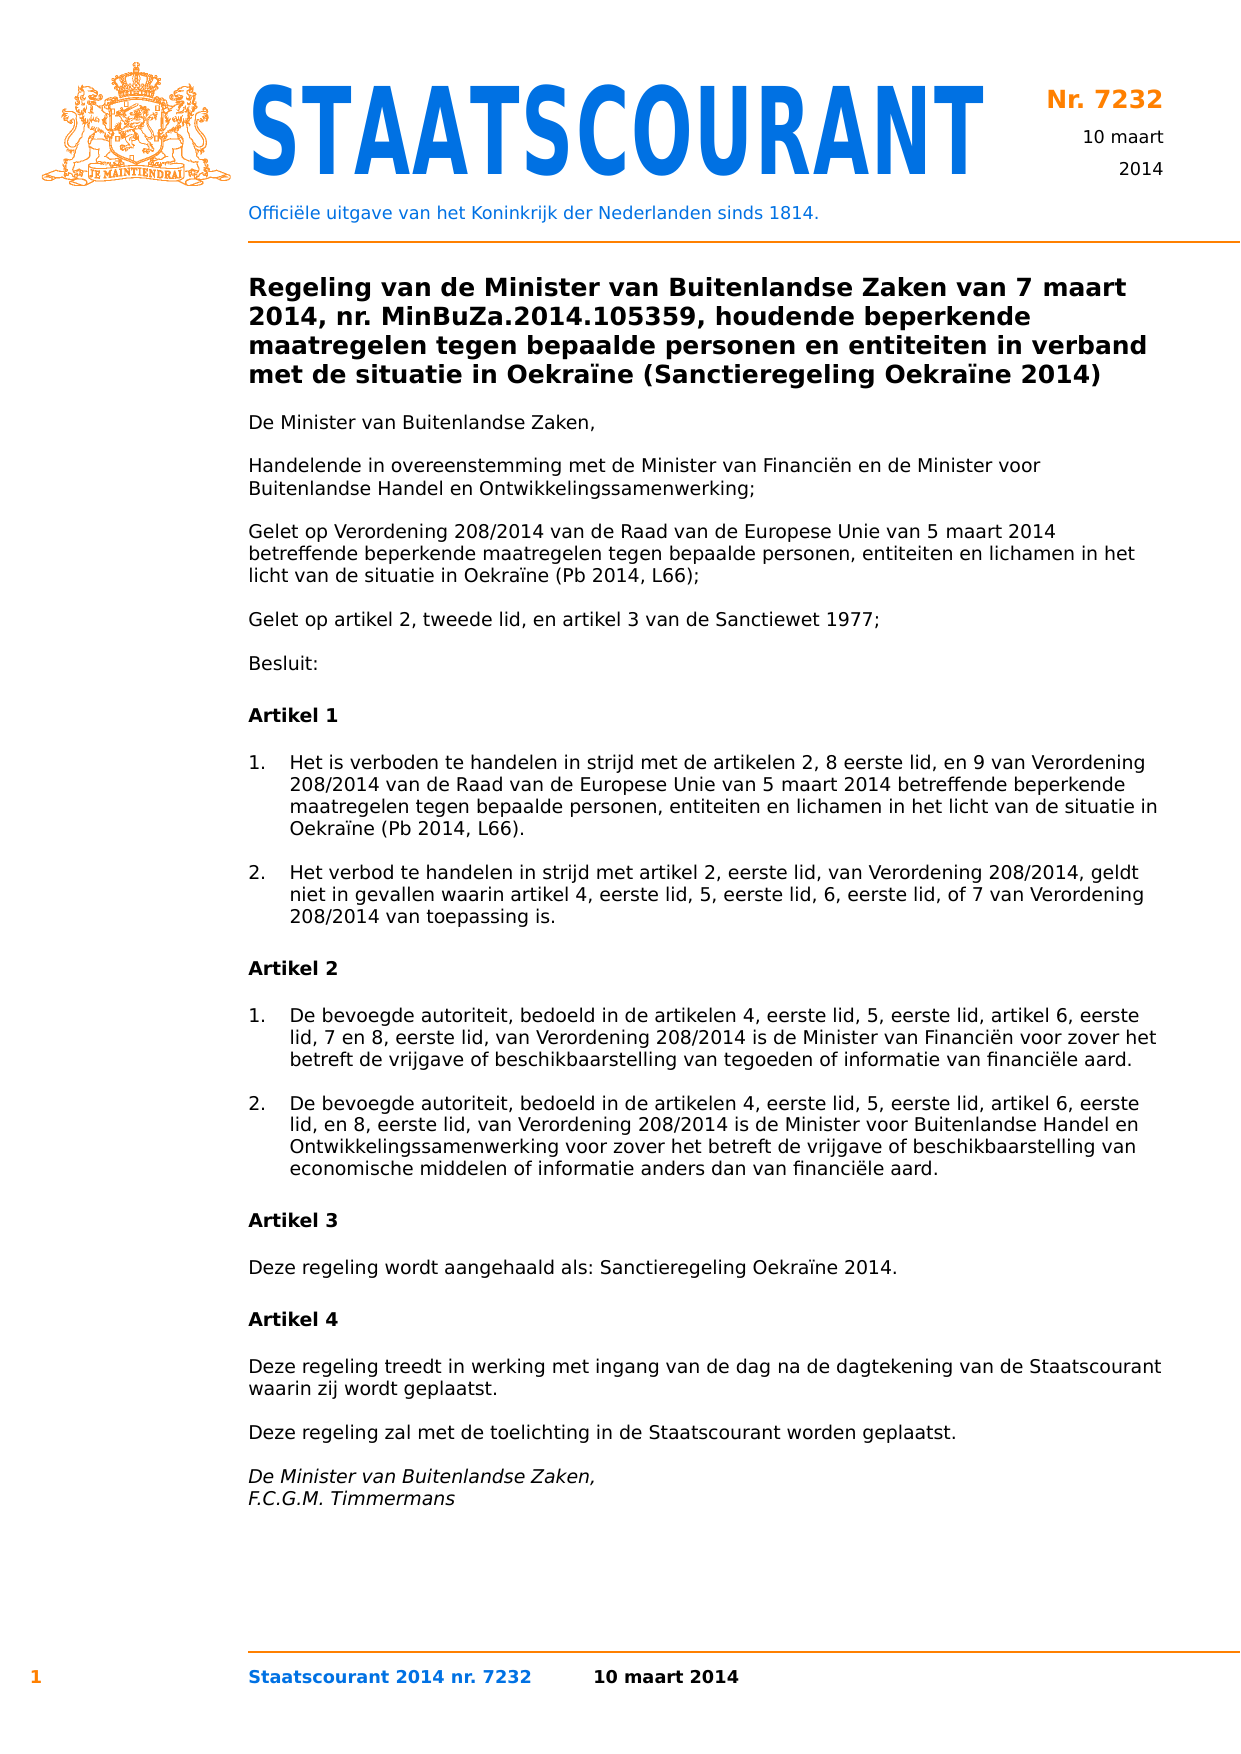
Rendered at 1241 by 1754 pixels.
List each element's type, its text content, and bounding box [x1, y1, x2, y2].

text De Minister van Buitenlandse Zaken, [248, 412, 1163, 433]
text Gelet op artikel 2, tweede lid, en artikel 3 van de Sanctiewet 1977; [248, 609, 1163, 631]
text 2. De bevoegde autoriteit, bedoeld in de artikelen 4, eerste lid, 5, eerste lid, artikel 6, eerste lid, en 8, eerste lid, van Verordening 208/2014 is de Minister voor Buitenlandse Handel en Ontwikkelingssamenwerking voor zover het betreft de vrijgave of beschikbaarstelling van economische middelen of informatie anders dan van financiële aard. [248, 1092, 1163, 1180]
table_header [25, 62, 248, 241]
subtitle Artikel 4 [248, 1309, 1163, 1331]
text De Minister van Buitenlandse Zaken, F.C.G.M. Timmermans [248, 1466, 1163, 1510]
text Besluit: [248, 653, 1163, 675]
picture [41, 62, 231, 186]
table_header Nr. 7232 [998, 62, 1240, 121]
text 1. Het is verboden te handelen in strijd met de artikelen 2, 8 eerste lid, en 9 van Verordening 208/2014 van de Raad van de Europese Unie van 5 maart 2014 betreffende beperkende maatregelen tegen bepaalde personen, entiteiten en lichamen in het licht van de situatie in Oekraïne (Pb 2014, L66). [248, 752, 1163, 840]
subtitle Artikel 3 [248, 1210, 1163, 1232]
text 2. Het verbod te handelen in strijd met artikel 2, eerste lid, van Verordening 208/2014, geldt niet in gevallen waarin artikel 4, eerste lid, 5, eerste lid, 6, eerste lid, of 7 van Verordening 208/2014 van toepassing is. [248, 862, 1163, 928]
subtitle Artikel 1 [248, 705, 1163, 727]
text Gelet op Verordening 208/2014 van de Raad van de Europese Unie van 5 maart 2014 betreffende beperkende maatregelen tegen bepaalde personen, entiteiten en lichamen in het licht van de situatie in Oekraïne (Pb 2014, L66); [248, 521, 1163, 587]
table_cell 10 maart [998, 121, 1240, 153]
text Deze regeling wordt aangehaald als: Sanctieregeling Oekraïne 2014. [248, 1257, 1163, 1279]
text 1. De bevoegde autoriteit, bedoeld in de artikelen 4, eerste lid, 5, eerste lid, artikel 6, eerste lid, 7 en 8, eerste lid, van Verordening 208/2014 is de Minister van Financiën voor zover het betreft de vrijgave of beschikbaarstelling van tegoeden of informatie van financiële aard. [248, 1004, 1163, 1071]
text Deze regeling treedt in werking met ingang van de dag na de dagtekening van de Staatscourant waarin zij wordt geplaatst. [248, 1356, 1163, 1400]
table_header STAATSCOURANT [248, 62, 998, 203]
table_cell 2014 [998, 153, 1240, 203]
text Handelende in overeenstemming met de Minister van Financiën en de Minister voor Buitenlandse Handel en Ontwikkelingssamenwerking; [248, 455, 1163, 499]
subtitle Regeling van de Minister van Buitenlandse Zaken van 7 maart 2014, nr. MinBuZa.2014.105359, houdende beperkende maatregelen tegen bepaalde personen en entiteiten in verband met de situatie in Oekraïne (Sanctieregeling Oekraïne 2014) [248, 273, 1163, 390]
table_cell Officiële uitgave van het Koninkrijk der Nederlanden sinds 1814. [248, 203, 1240, 241]
text Deze regeling zal met de toelichting in de Staatscourant worden geplaatst. [248, 1422, 1163, 1444]
subtitle Artikel 2 [248, 958, 1163, 979]
